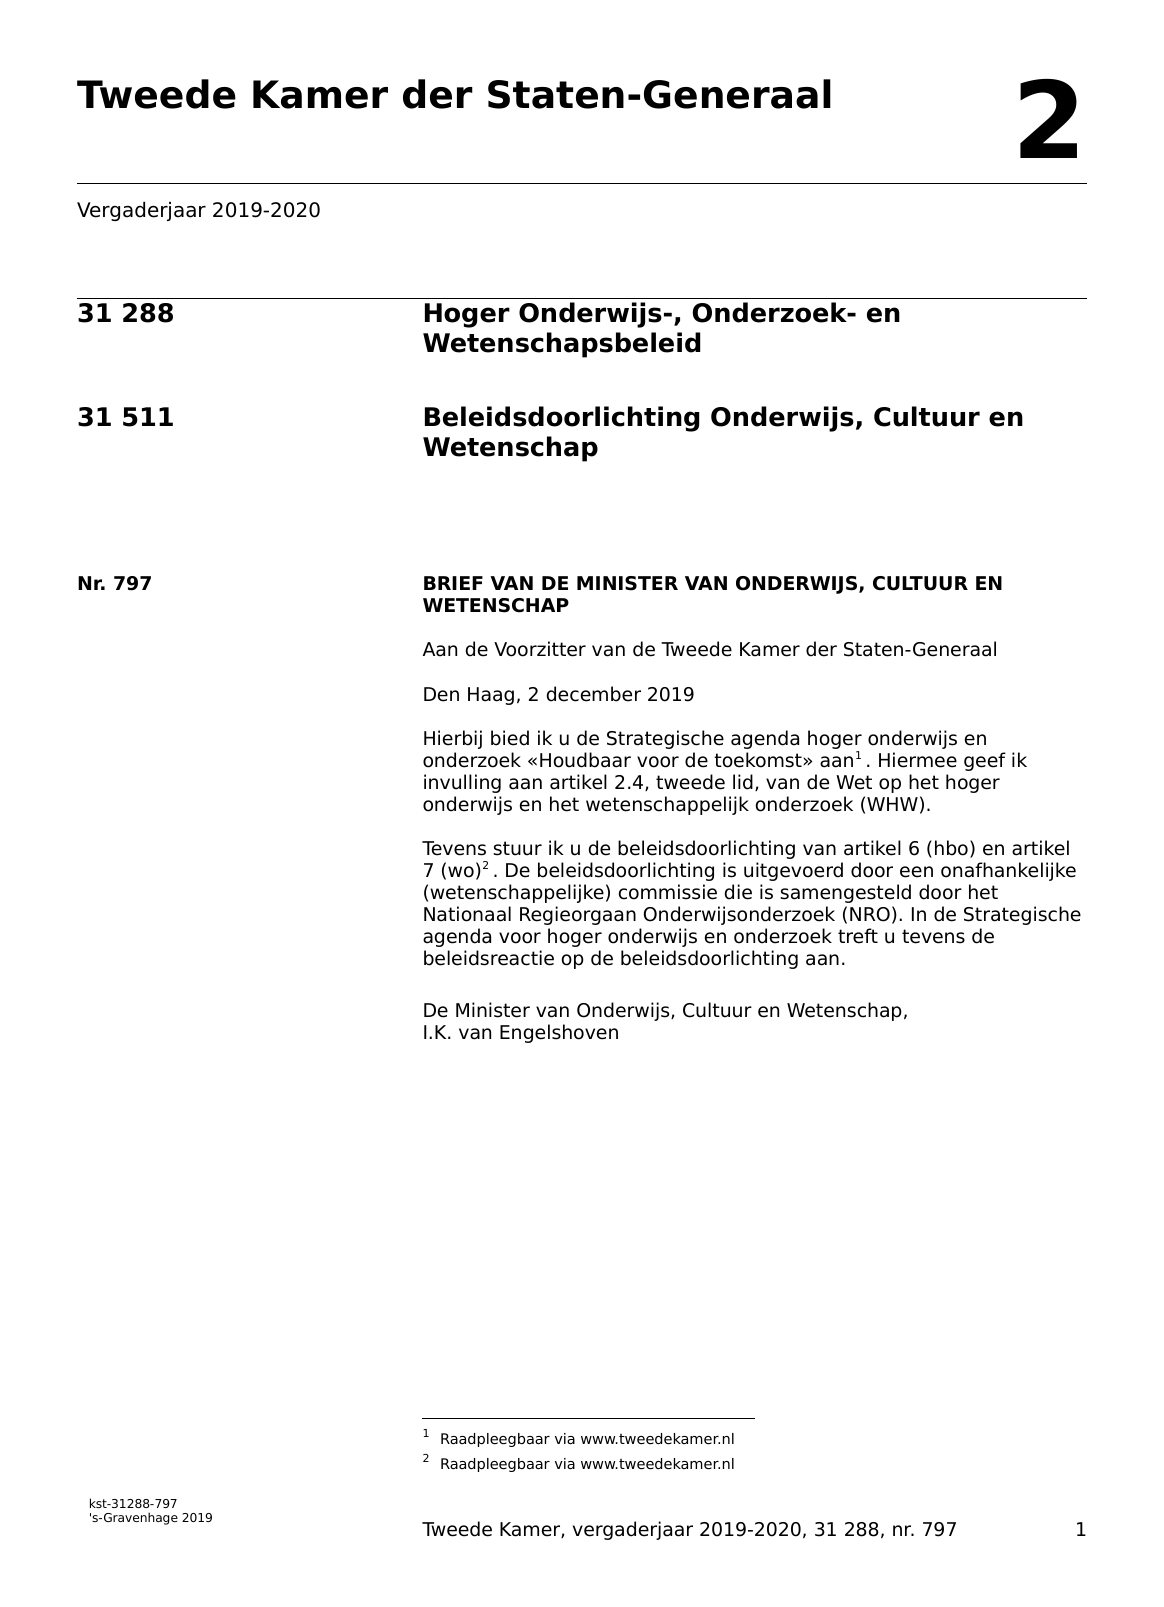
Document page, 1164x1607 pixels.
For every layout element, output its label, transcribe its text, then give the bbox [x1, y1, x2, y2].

text De Minister van Onderwijs, Cultuur en Wetenschap, I.K. van Engelshoven [422, 999, 1087, 1043]
text Raadpleegbaar via www.tweedekamer.nl [422, 1427, 1087, 1449]
text kst-31288-797 [88, 1497, 323, 1511]
subtitle 31 288 Hoger Onderwijs-, Onderzoek- en Wetenschapsbeleid [77, 299, 1087, 358]
text Aan de Voorzitter van de Tweede Kamer der Staten-Generaal [422, 639, 1087, 661]
table_header 2 [886, 59, 1087, 183]
table_cell Vergaderjaar 2019-2020 [77, 184, 1087, 298]
text Raadpleegbaar via www.tweedekamer.nl [422, 1452, 1087, 1474]
text 's-Gravenhage 2019 [88, 1511, 323, 1525]
text Tevens stuur ik u de beleidsdoorlichting van artikel 6 (hbo) en artikel 7 (wo). De beleidsdoorlichting is uitgevoerd door een onafhankelijke (wetenschappelijke) commissie die is samengesteld door het Nationaal Regieorgaan Onderwijsonderzoek (NRO). In de Strategische agenda voor hoger onderwijs en onderzoek treft u tevens de beleidsreactie op de beleidsdoorlichting aan. [422, 838, 1087, 969]
text Den Haag, 2 december 2019 [422, 683, 1087, 705]
subtitle 31 511 Beleidsdoorlichting Onderwijs, Cultuur en Wetenschap [77, 403, 1087, 462]
subtitle Nr. 797 BRIEF VAN DE MINISTER VAN ONDERWIJS, CULTUUR EN WETENSCHAP [77, 573, 1087, 617]
text Hierbij bied ik u de Strategische agenda hoger onderwijs en onderzoek «Houdbaar voor de toekomst» aan. Hiermee geef ik invulling aan artikel 2.4, tweede lid, van de Wet op het hoger onderwijs en het wetenschappelijk onderzoek (WHW). [422, 728, 1087, 816]
table_header Tweede Kamer der Staten-Generaal [77, 59, 886, 183]
